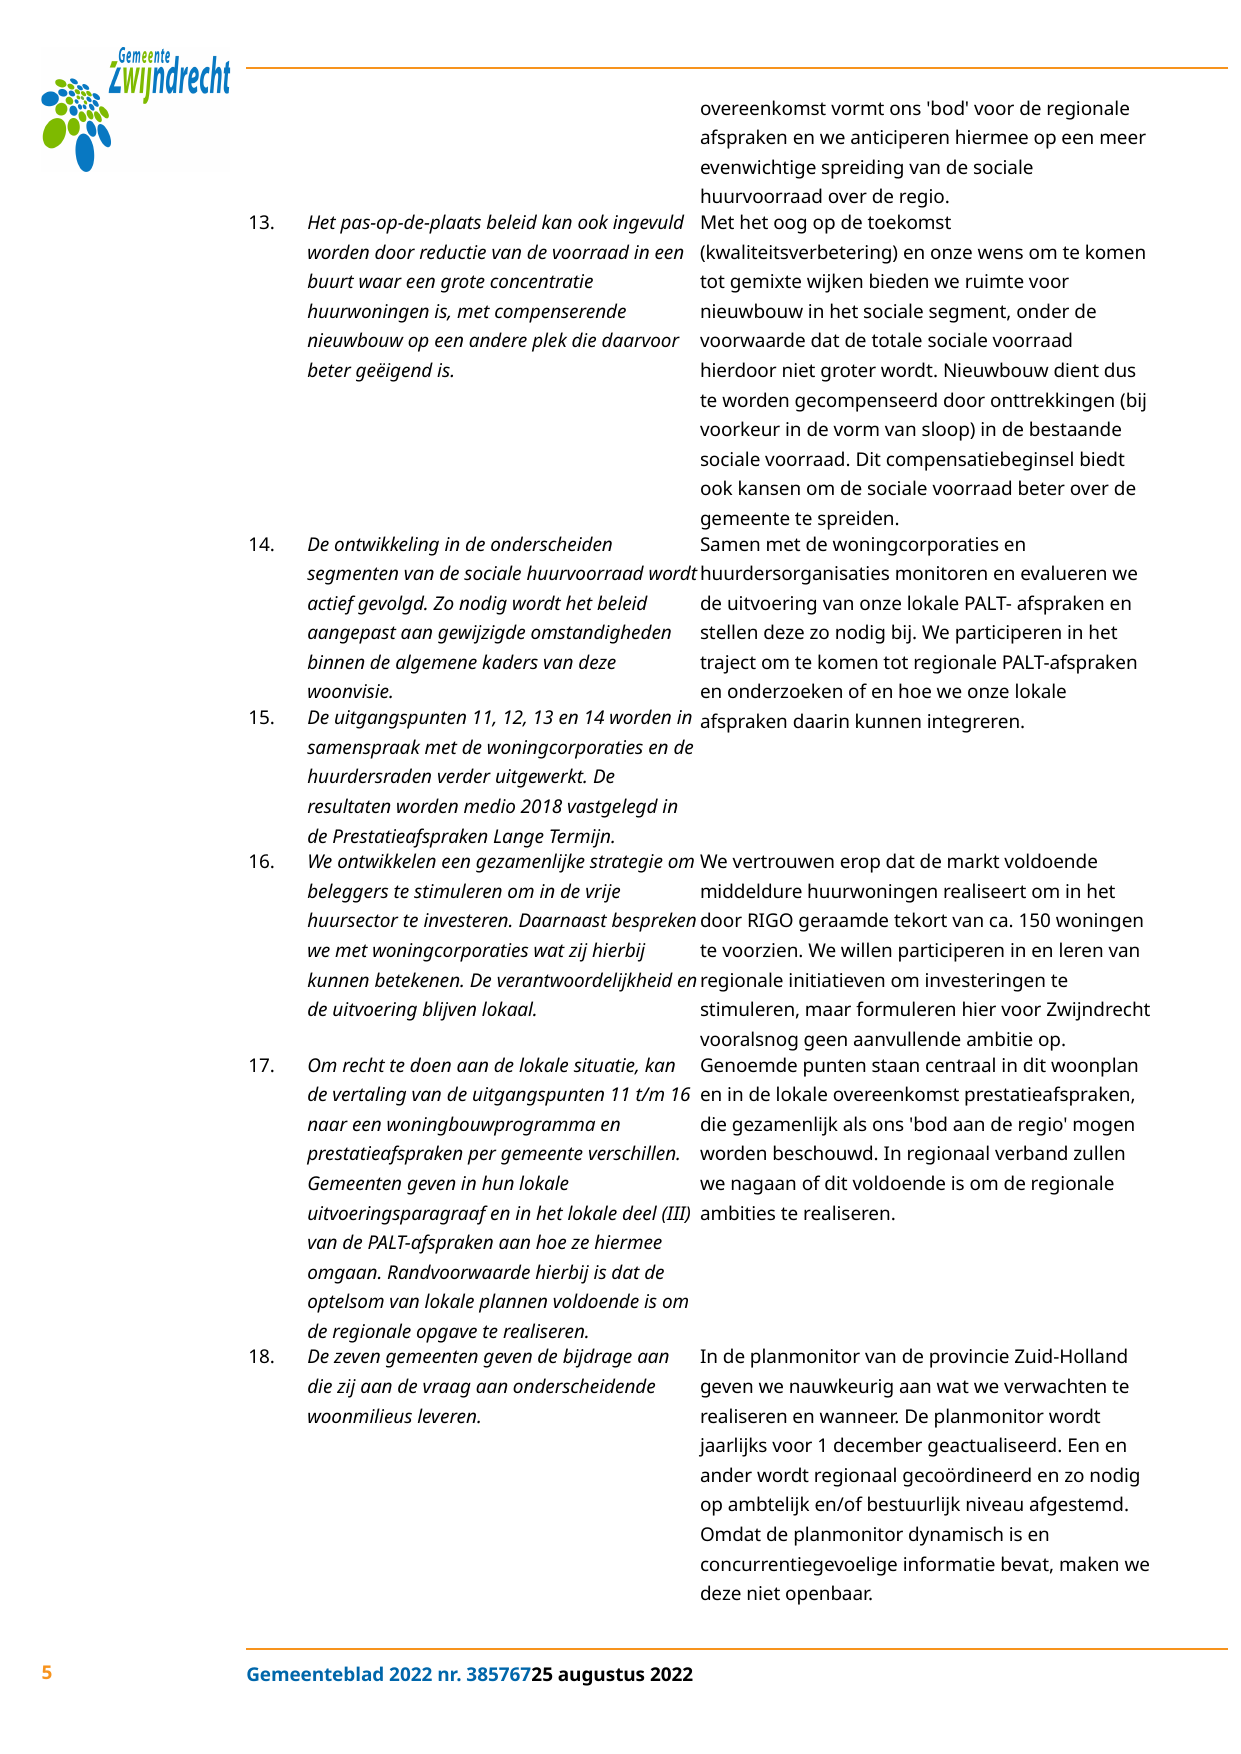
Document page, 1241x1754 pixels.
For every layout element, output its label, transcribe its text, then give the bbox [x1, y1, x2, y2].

table_cell Genoemde punten staan centraal in dit woonplan en in de lokale overeenkomst prestatieafspraken, die gezamenlijk als ons 'bod aan de regio' mogen worden beschouwd. In regionaal verband zullen we nagaan of dit voldoende is om de regionale ambities te realiseren. [700, 1052, 1152, 1344]
table_cell In de planmonitor van de provincie Zuid-Holland geven we nauwkeurig aan wat we verwachten te realiseren en wanneer. De planmonitor wordt jaarlijks voor 1 december geactualiseerd. Een en ander wordt regionaal gecoördineerd en zo nodig op ambtelijk en/of bestuurlijk niveau afgestemd. Omdat de planmonitor dynamisch is en concurrentiegevoelige informatie bevat, maken we deze niet openbaar. [700, 1344, 1152, 1606]
table_cell We ontwikkelen een gezamenlijke strategie om beleggers te stimuleren om in de vrije huursector te investeren. Daarnaast bespreken we met woningcorporaties wat zij hierbij kunnen betekenen. De verantwoordelijkheid en de uitvoering blijven lokaal. [248, 849, 700, 1052]
table_cell [248, 95, 700, 209]
table_cell De uitgangspunten 11, 12, 13 en 14 worden in samenspraak met de woningcorporaties en de huurdersraden verder uitgewerkt. De resultaten worden medio 2018 vastgelegd in de Prestatieafspraken Lange Termijn. [248, 705, 700, 848]
table_cell Om recht te doen aan de lokale situatie, kan de vertaling van de uitgangspunten 11 t/m 16 naar een woningbouwprogramma en prestatieafspraken per gemeente verschillen. Gemeenten geven in hun lokale uitvoeringsparagraaf en in het lokale deel (III) van de PALT-afspraken aan hoe ze hiermee omgaan. Randvoorwaarde hierbij is dat de optelsom van lokale plannen voldoende is om de regionale opgave te realiseren. [248, 1052, 700, 1344]
table_cell De zeven gemeenten geven de bijdrage aan die zij aan de vraag aan onderscheidende woonmilieus leveren. [248, 1344, 700, 1606]
table_cell overeenkomst vormt ons 'bod' voor de regionale afspraken en we anticiperen hiermee op een meer evenwichtige spreiding van de sociale huurvoorraad over de regio. [700, 95, 1152, 209]
table_cell We vertrouwen erop dat de markt voldoende middeldure huurwoningen realiseert om in het door RIGO geraamde tekort van ca. 150 woningen te voorzien. We willen participeren in en leren van regionale initiatieven om investeringen te stimuleren, maar formuleren hier voor Zwijndrecht vooralsnog geen aanvullende ambitie op. [700, 849, 1152, 1052]
table_cell Met het oog op de toekomst (kwaliteitsverbetering) en onze wens om te komen tot gemixte wijken bieden we ruimte voor nieuwbouw in het sociale segment, onder de voorwaarde dat de totale sociale voorraad hierdoor niet groter wordt. Nieuwbouw dient dus te worden gecompenseerd door onttrekkingen (bij voorkeur in de vorm van sloop) in de bestaande sociale voorraad. Dit compensatiebeginsel biedt ook kansen om de sociale voorraad beter over de gemeente te spreiden. [700, 209, 1152, 531]
table_cell Samen met de woningcorporaties en huurdersorganisaties monitoren en evalueren we de uitvoering van onze lokale PALT- afspraken en stellen deze zo nodig bij. We participeren in het traject om te komen tot regionale PALT-afspraken en onderzoeken of en hoe we onze lokale afspraken daarin kunnen integreren. [700, 531, 1152, 848]
table_cell Het pas-op-de-plaats beleid kan ook ingevuld worden door reductie van de voorraad in een buurt waar een grote concentratie huurwoningen is, met compenserende nieuwbouw op een andere plek die daarvoor beter geëigend is. [248, 209, 700, 531]
table_cell De ontwikkeling in de onderscheiden segmenten van de sociale huurvoorraad wordt actief gevolgd. Zo nodig wordt het beleid aangepast aan gewijzigde omstandigheden binnen de algemene kaders van deze woonvisie. [248, 531, 700, 704]
picture [41, 47, 231, 172]
